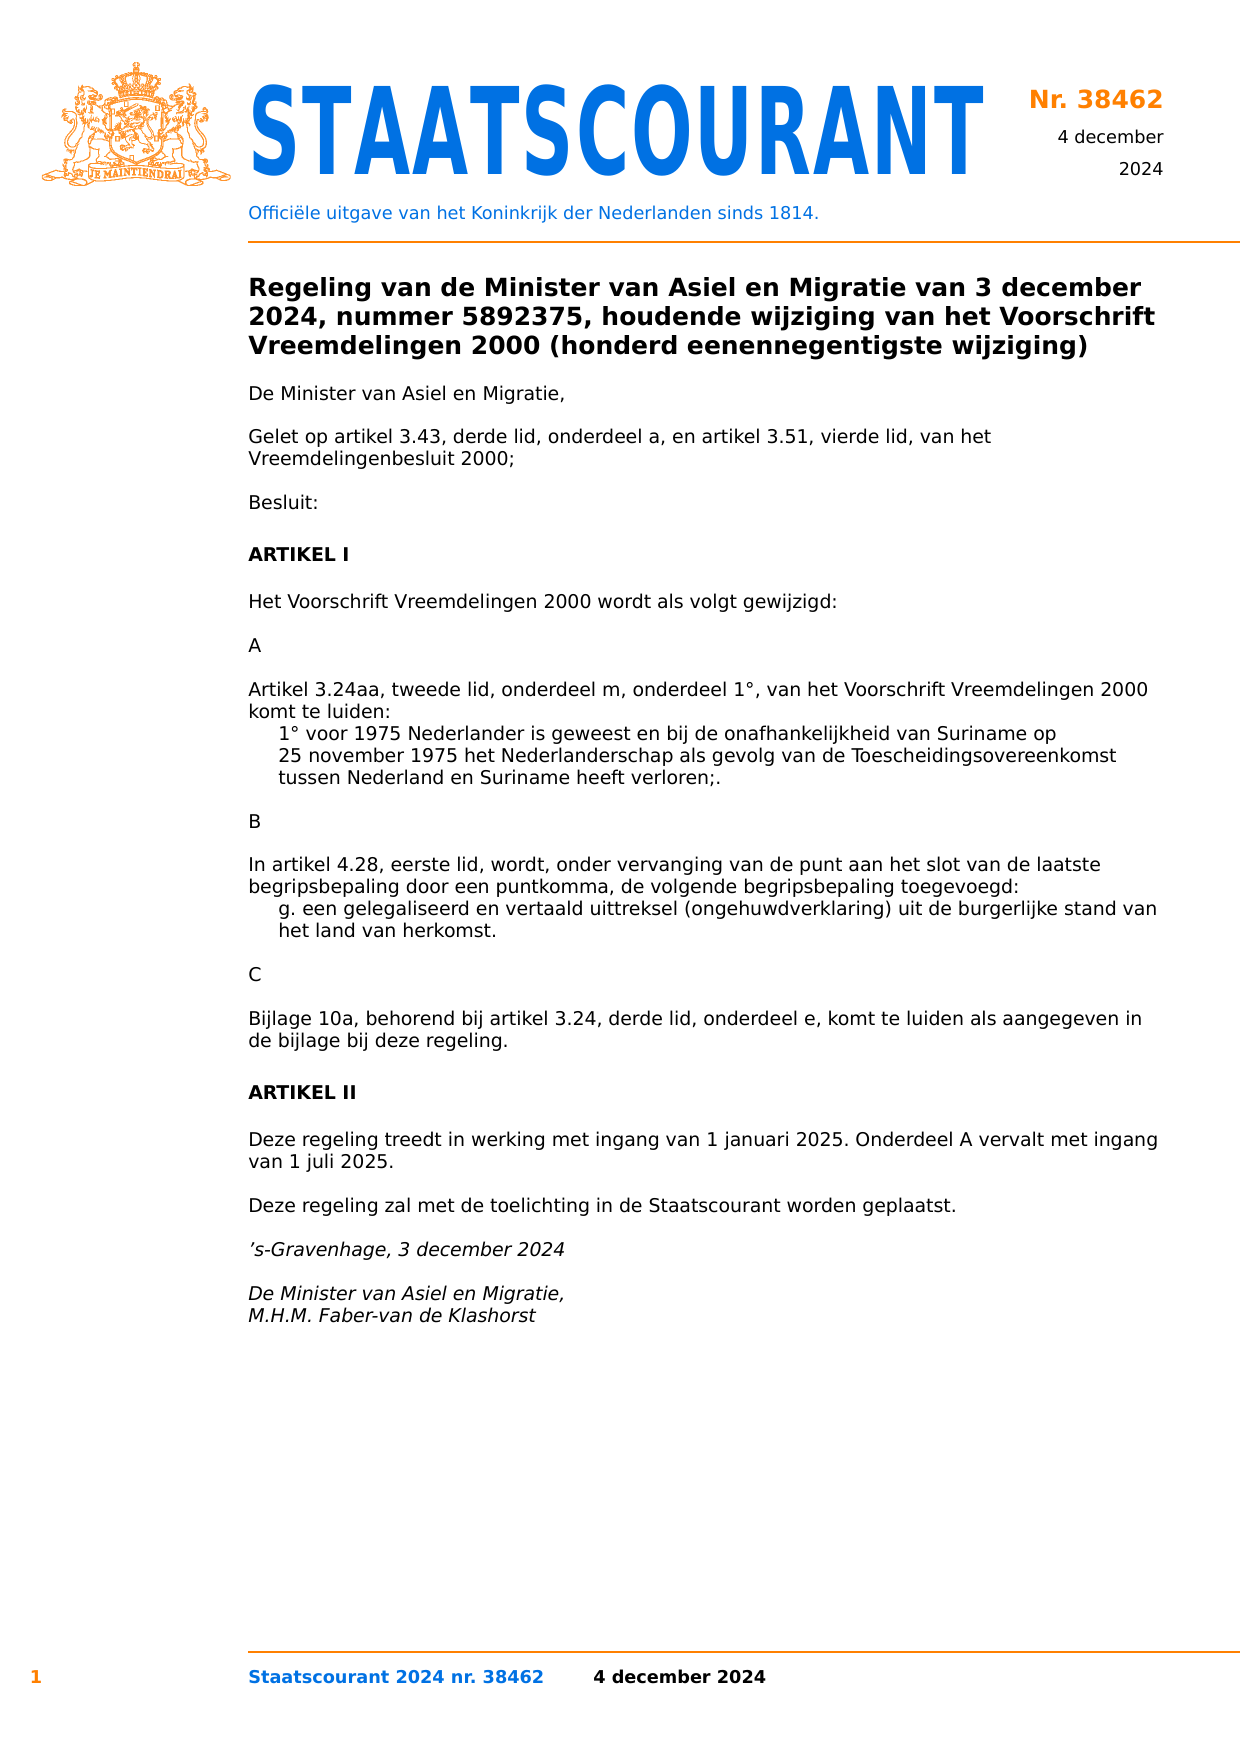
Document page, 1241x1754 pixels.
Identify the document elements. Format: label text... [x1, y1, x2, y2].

text Deze regeling zal met de toelichting in de Staatscourant worden geplaatst. [248, 1195, 1163, 1217]
text B [248, 811, 1163, 832]
text De Minister van Asiel en Migratie, M.H.M. Faber-van de Klashorst [248, 1282, 1163, 1326]
text Artikel 3.24aa, tweede lid, onderdeel m, onderdeel 1°, van het Voorschrift Vreemdelingen 2000 komt te luiden: [248, 679, 1163, 723]
table_cell Officiële uitgave van het Koninkrijk der Nederlanden sinds 1814. [248, 203, 1240, 241]
table_cell 2024 [998, 153, 1240, 203]
table_header STAATSCOURANT [248, 62, 998, 203]
text Deze regeling treedt in werking met ingang van 1 januari 2025. Onderdeel A vervalt met ingang van 1 juli 2025. [248, 1129, 1163, 1173]
subtitle ARTIKEL II [248, 1082, 1163, 1104]
text In artikel 4.28, eerste lid, wordt, onder vervanging van de punt aan het slot van de laatste begripsbepaling door een puntkomma, de volgende begripsbepaling toegevoegd: [248, 854, 1163, 898]
text Besluit: [248, 492, 1163, 514]
subtitle ARTIKEL I [248, 544, 1163, 566]
subtitle Regeling van de Minister van Asiel en Migratie van 3 december 2024, nummer 5892375, houdende wijziging van het Voorschrift Vreemdelingen 2000 (honderd eenennegentigste wijziging) [248, 273, 1163, 361]
table_header [25, 62, 248, 241]
text g. een gelegaliseerd en vertaald uittreksel (ongehuwdverklaring) uit de burgerlijke stand van het land van herkomst. [278, 898, 1163, 942]
text 1° voor 1975 Nederlander is geweest en bij de onafhankelijkheid van Suriname op 25 november 1975 het Nederlanderschap als gevolg van de Toescheidingsovereenkomst tussen Nederland en Suriname heeft verloren;. [278, 723, 1163, 789]
table_header Nr. 38462 [998, 62, 1240, 121]
picture [41, 62, 231, 186]
text ’s-Gravenhage, 3 december 2024 [248, 1239, 1163, 1261]
text Het Voorschrift Vreemdelingen 2000 wordt als volgt gewijzigd: [248, 591, 1163, 613]
text De Minister van Asiel en Migratie, [248, 382, 1163, 404]
text A [248, 635, 1163, 657]
text Bijlage 10a, behorend bij artikel 3.24, derde lid, onderdeel e, komt te luiden als aangegeven in de bijlage bij deze regeling. [248, 1008, 1163, 1052]
table_cell 4 december [998, 121, 1240, 153]
text Gelet op artikel 3.43, derde lid, onderdeel a, en artikel 3.51, vierde lid, van het Vreemdelingenbesluit 2000; [248, 426, 1163, 470]
text C [248, 964, 1163, 986]
